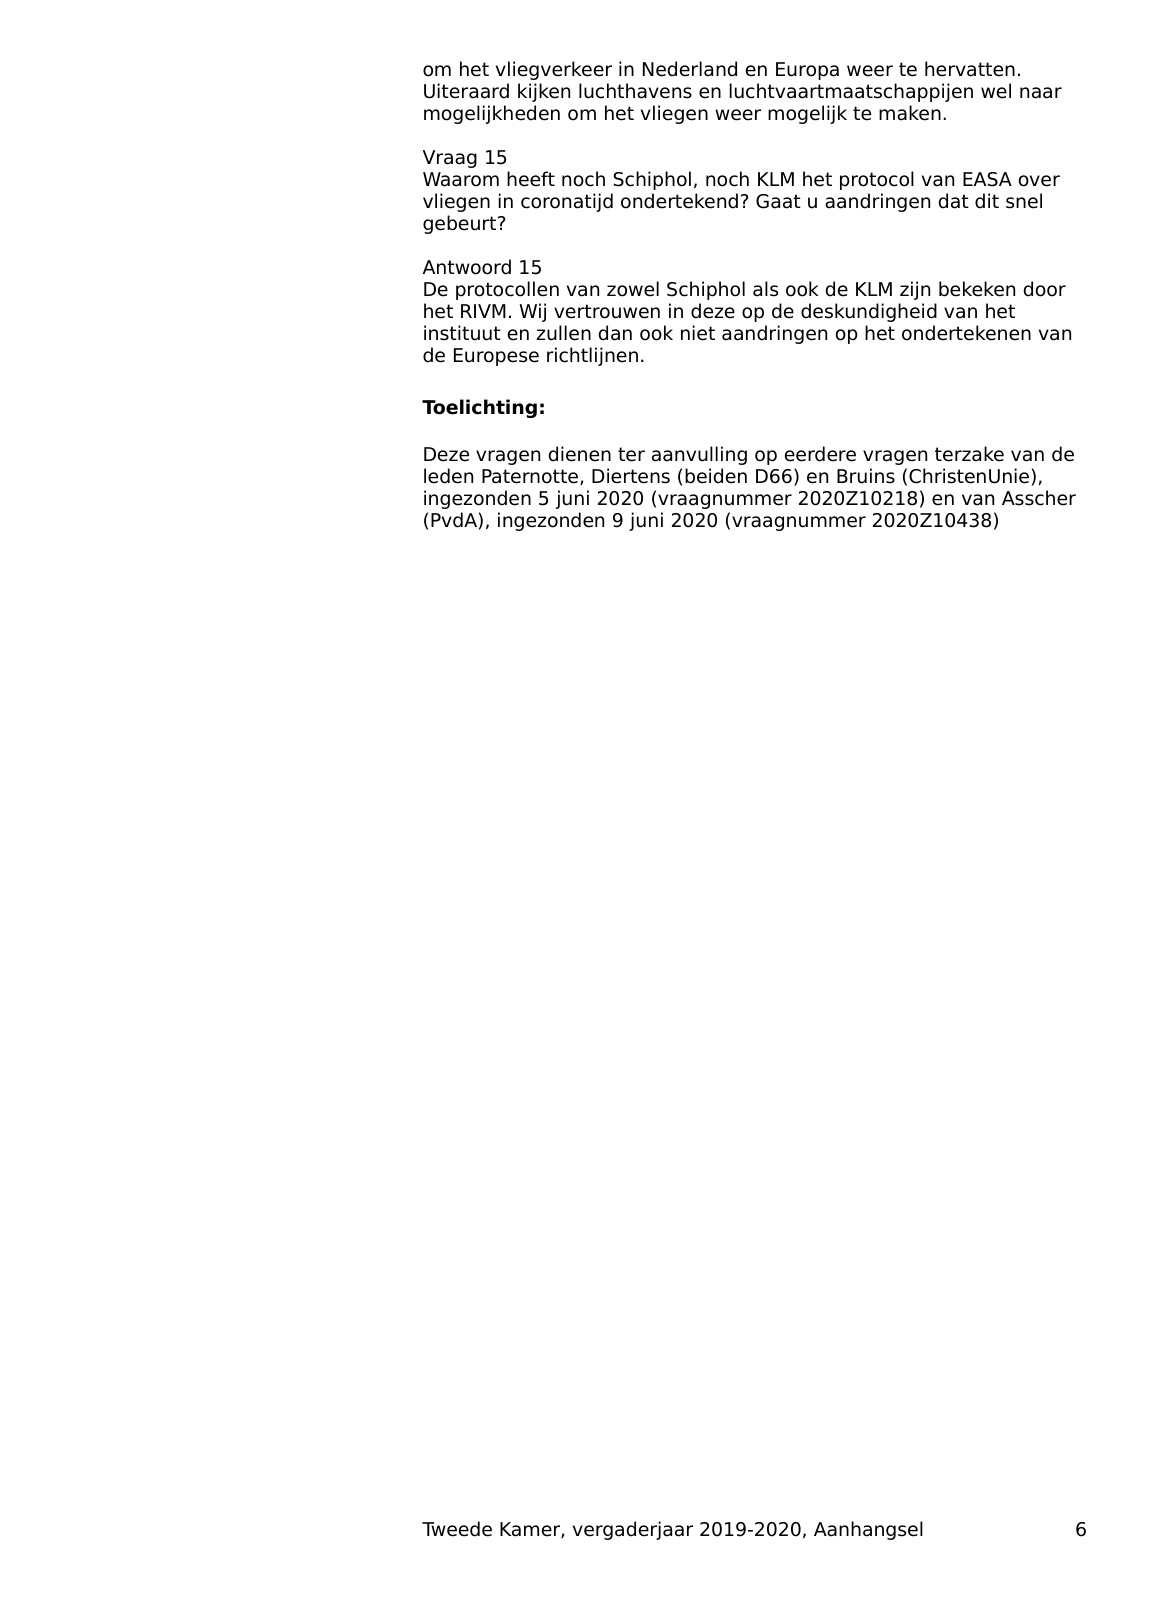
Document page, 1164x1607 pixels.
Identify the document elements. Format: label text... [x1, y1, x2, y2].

text Deze vragen dienen ter aanvulling op eerdere vragen terzake van de leden Paternotte, Diertens (beiden D66) en Bruins (ChristenUnie), ingezonden 5 juni 2020 (vraagnummer 2020Z10218) en van Asscher (PvdA), ingezonden 9 juni 2020 (vraagnummer 2020Z10438) [422, 444, 1087, 532]
text Antwoord 15 [422, 257, 1087, 279]
text Waarom heeft noch Schiphol, noch KLM het protocol van EASA over vliegen in coronatijd ondertekend? Gaat u aandringen dat dit snel gebeurt? [422, 169, 1087, 235]
text om het vliegverkeer in Nederland en Europa weer te hervatten. Uiteraard kijken luchthavens en luchtvaartmaatschappijen wel naar mogelijkheden om het vliegen weer mogelijk te maken. [422, 59, 1087, 125]
text Vraag 15 [422, 147, 1087, 169]
subtitle Toelichting: [422, 397, 1087, 419]
text De protocollen van zowel Schiphol als ook de KLM zijn bekeken door het RIVM. Wij vertrouwen in deze op de deskundigheid van het instituut en zullen dan ook niet aandringen op het ondertekenen van de Europese richtlijnen. [422, 279, 1087, 367]
